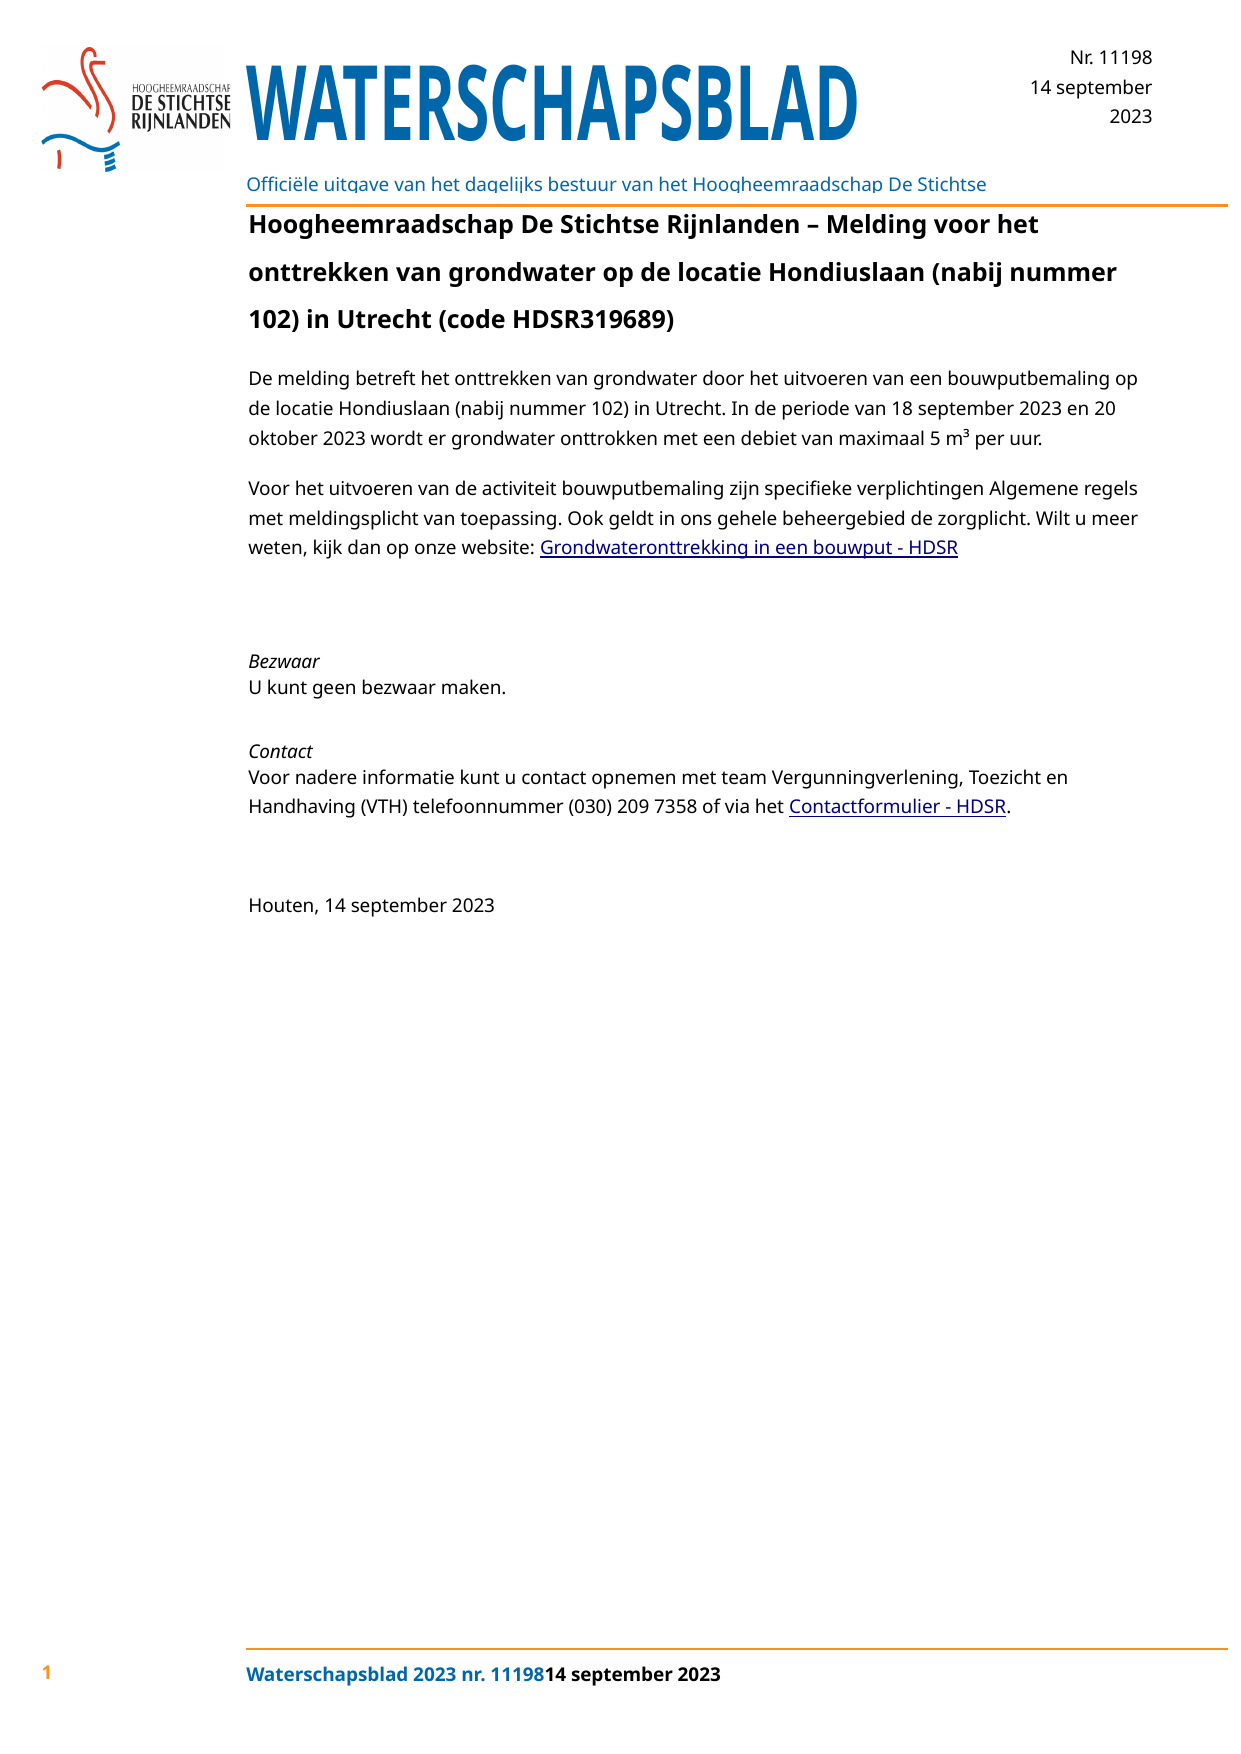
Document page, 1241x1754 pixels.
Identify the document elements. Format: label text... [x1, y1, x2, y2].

text Hoogheemraadschap De Stichtse Rijnlanden – Melding voor het onttrekken van grondwater op de locatie Hondiuslaan (nabij nummer 102) in Utrecht (code HDSR319689) [248, 207, 1152, 336]
picture [41, 47, 231, 172]
text Voor het uitvoeren van de activiteit bouwputbemaling zijn specifieke verplichtingen Algemene regels met meldingsplicht van toepassing. Ook geldt in ons gehele beheergebied de zorgplicht. Wilt u meer weten, kijk dan op onze website: Grondwateronttrekking in een bouwput - HDSR [248, 475, 1152, 560]
text Bezwaar [248, 649, 1152, 674]
text Houten, 14 september 2023 [248, 892, 1152, 918]
text U kunt geen bezwaar maken. [248, 674, 1152, 700]
text Contact [248, 738, 1152, 764]
text Voor nadere informatie kunt u contact opnemen met team Vergunningverlening, Toezicht en Handhaving (VTH) telefoonnummer (030) 209 7358 of via het Contactformulier - HDSR. [248, 764, 1152, 819]
text De melding betreft het onttrekken van grondwater door het uitvoeren van een bouwputbemaling op de locatie Hondiuslaan (nabij nummer 102) in Utrecht. In de periode van 18 september 2023 en 20 oktober 2023 wordt er grondwater onttrokken met een debiet van maximaal 5 m³ per uur. [248, 366, 1152, 450]
